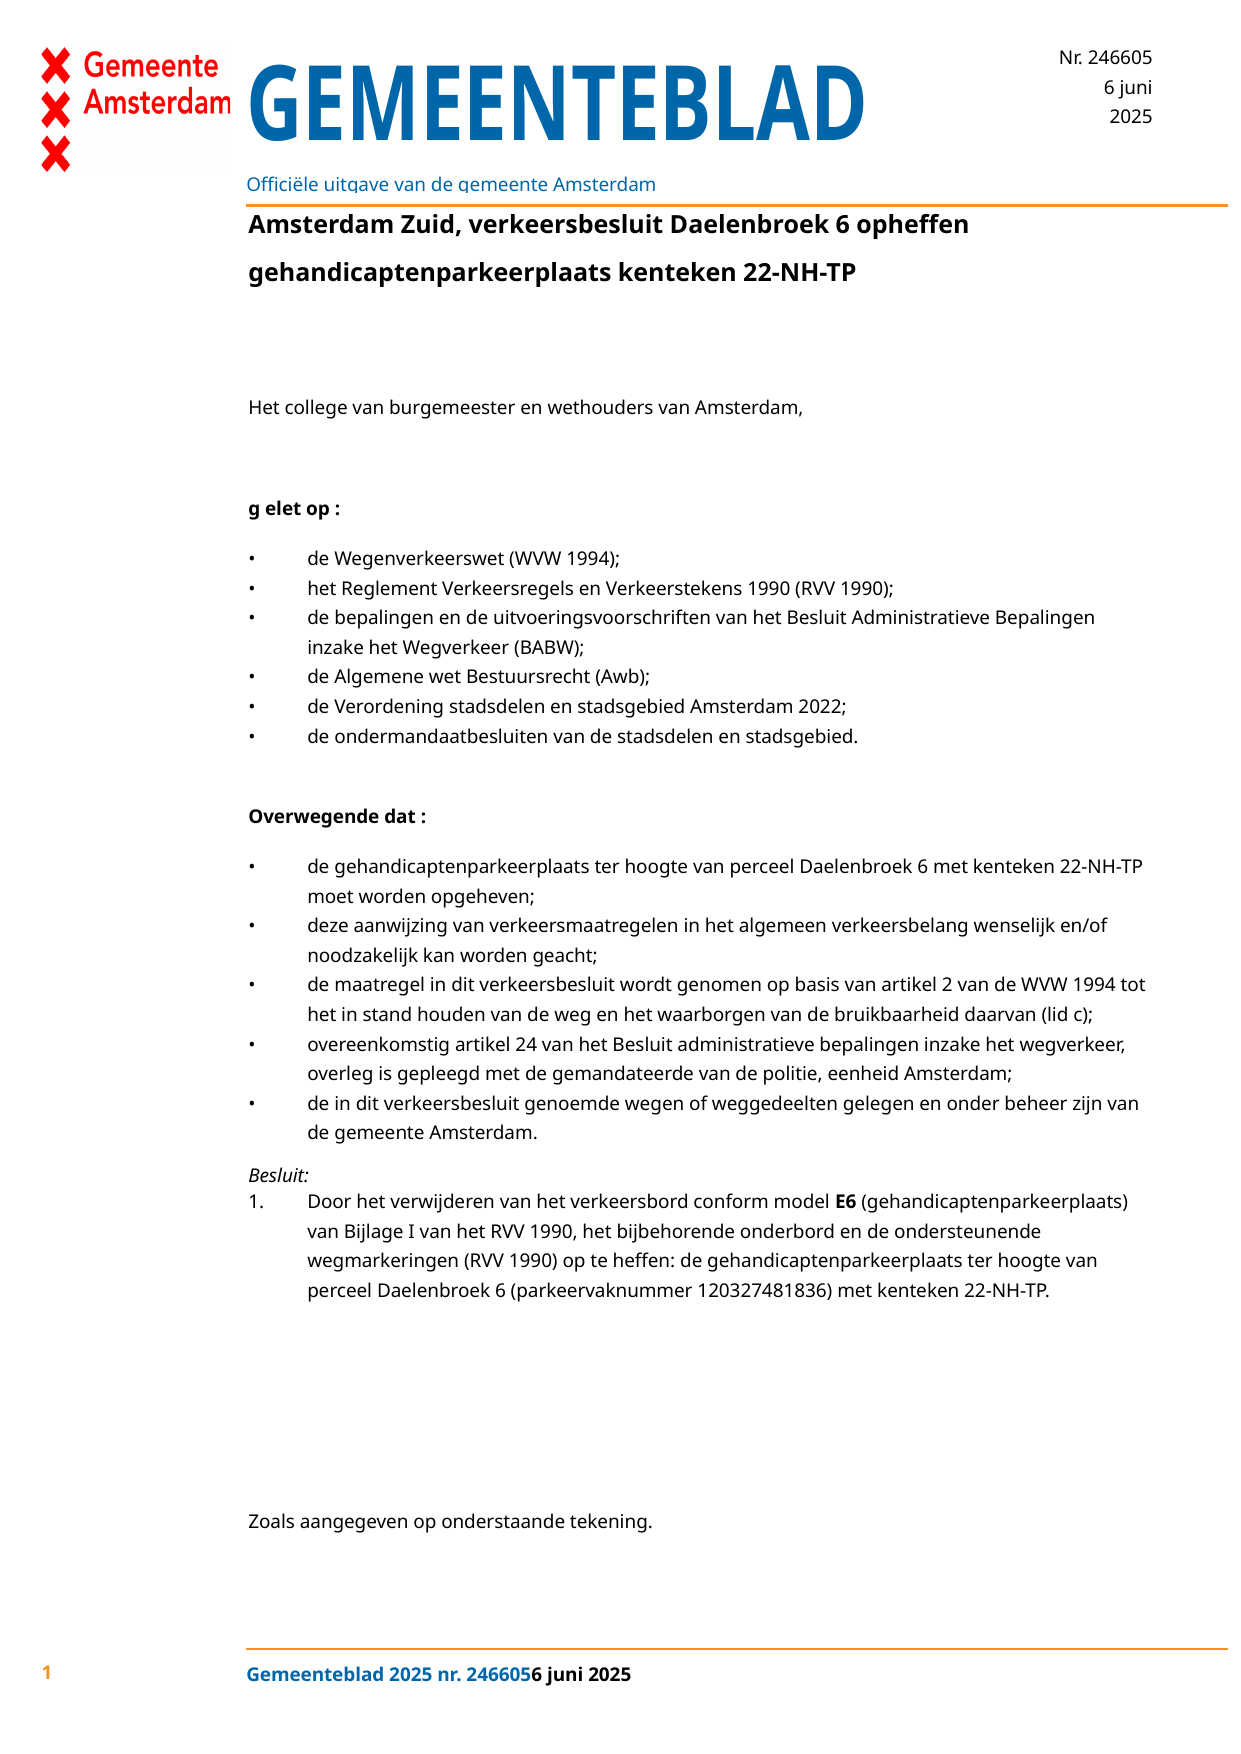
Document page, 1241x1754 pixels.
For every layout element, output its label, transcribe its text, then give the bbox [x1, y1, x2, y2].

list de Algemene wet Bestuursrecht (Awb); [248, 664, 1152, 689]
list het Reglement Verkeersregels en Verkeerstekens 1990 (RVV 1990); [248, 575, 1152, 601]
picture [41, 47, 231, 172]
list de Wegenverkeerswet (WVW 1994); [248, 545, 1152, 571]
text Het college van burgemeester en wethouders van Amsterdam, [248, 394, 1152, 420]
list de ondermandaatbesluiten van de stadsdelen en stadsgebied. [248, 723, 1152, 748]
text g elet op : [248, 495, 1152, 521]
list de in dit verkeersbesluit genoemde wegen of weggedeelten gelegen en onder beheer zijn van de gemeente Amsterdam. [248, 1090, 1152, 1145]
list de gehandicaptenparkeerplaats ter hoogte van perceel Daelenbroek 6 met kenteken 22-NH-TP moet worden opgeheven; [248, 853, 1152, 908]
list overeenkomstig artikel 24 van het Besluit administratieve bepalingen inzake het wegverkeer, overleg is gepleegd met de gemandateerde van de politie, eenheid Amsterdam; [248, 1031, 1152, 1086]
list de bepalingen en de uitvoeringsvoorschriften van het Besluit Administratieve Bepalingen inzake het Wegverkeer (BABW); [248, 604, 1152, 660]
list deze aanwijzing van verkeersmaatregelen in het algemeen verkeersbelang wenselijk en/of noodzakelijk kan worden geacht; [248, 912, 1152, 968]
list Door het verwijderen van het verkeersbord conform model E6 (gehandicaptenparkeerplaats) van Bijlage I van het RVV 1990, het bijbehorende onderbord en de ondersteunende wegmarkeringen (RVV 1990) op te heffen: de gehandicaptenparkeerplaats ter hoogte van perceel Daelenbroek 6 (parkeervaknummer 120327481836) met kenteken 22-NH-TP. [248, 1188, 1152, 1303]
text Zoals aangegeven op onderstaande tekening. [248, 1508, 1152, 1534]
text Amsterdam Zuid, verkeersbesluit Daelenbroek 6 opheffen gehandicaptenparkeerplaats kenteken 22-NH-TP [248, 207, 1152, 288]
text Besluit: [248, 1163, 1152, 1188]
list de Verordening stadsdelen en stadsgebied Amsterdam 2022; [248, 693, 1152, 719]
text Overwegende dat : [248, 803, 1152, 828]
list de maatregel in dit verkeersbesluit wordt genomen op basis van artikel 2 van de WVW 1994 tot het in stand houden van de weg en het waarborgen van de bruikbaarheid daarvan (lid c); [248, 972, 1152, 1027]
